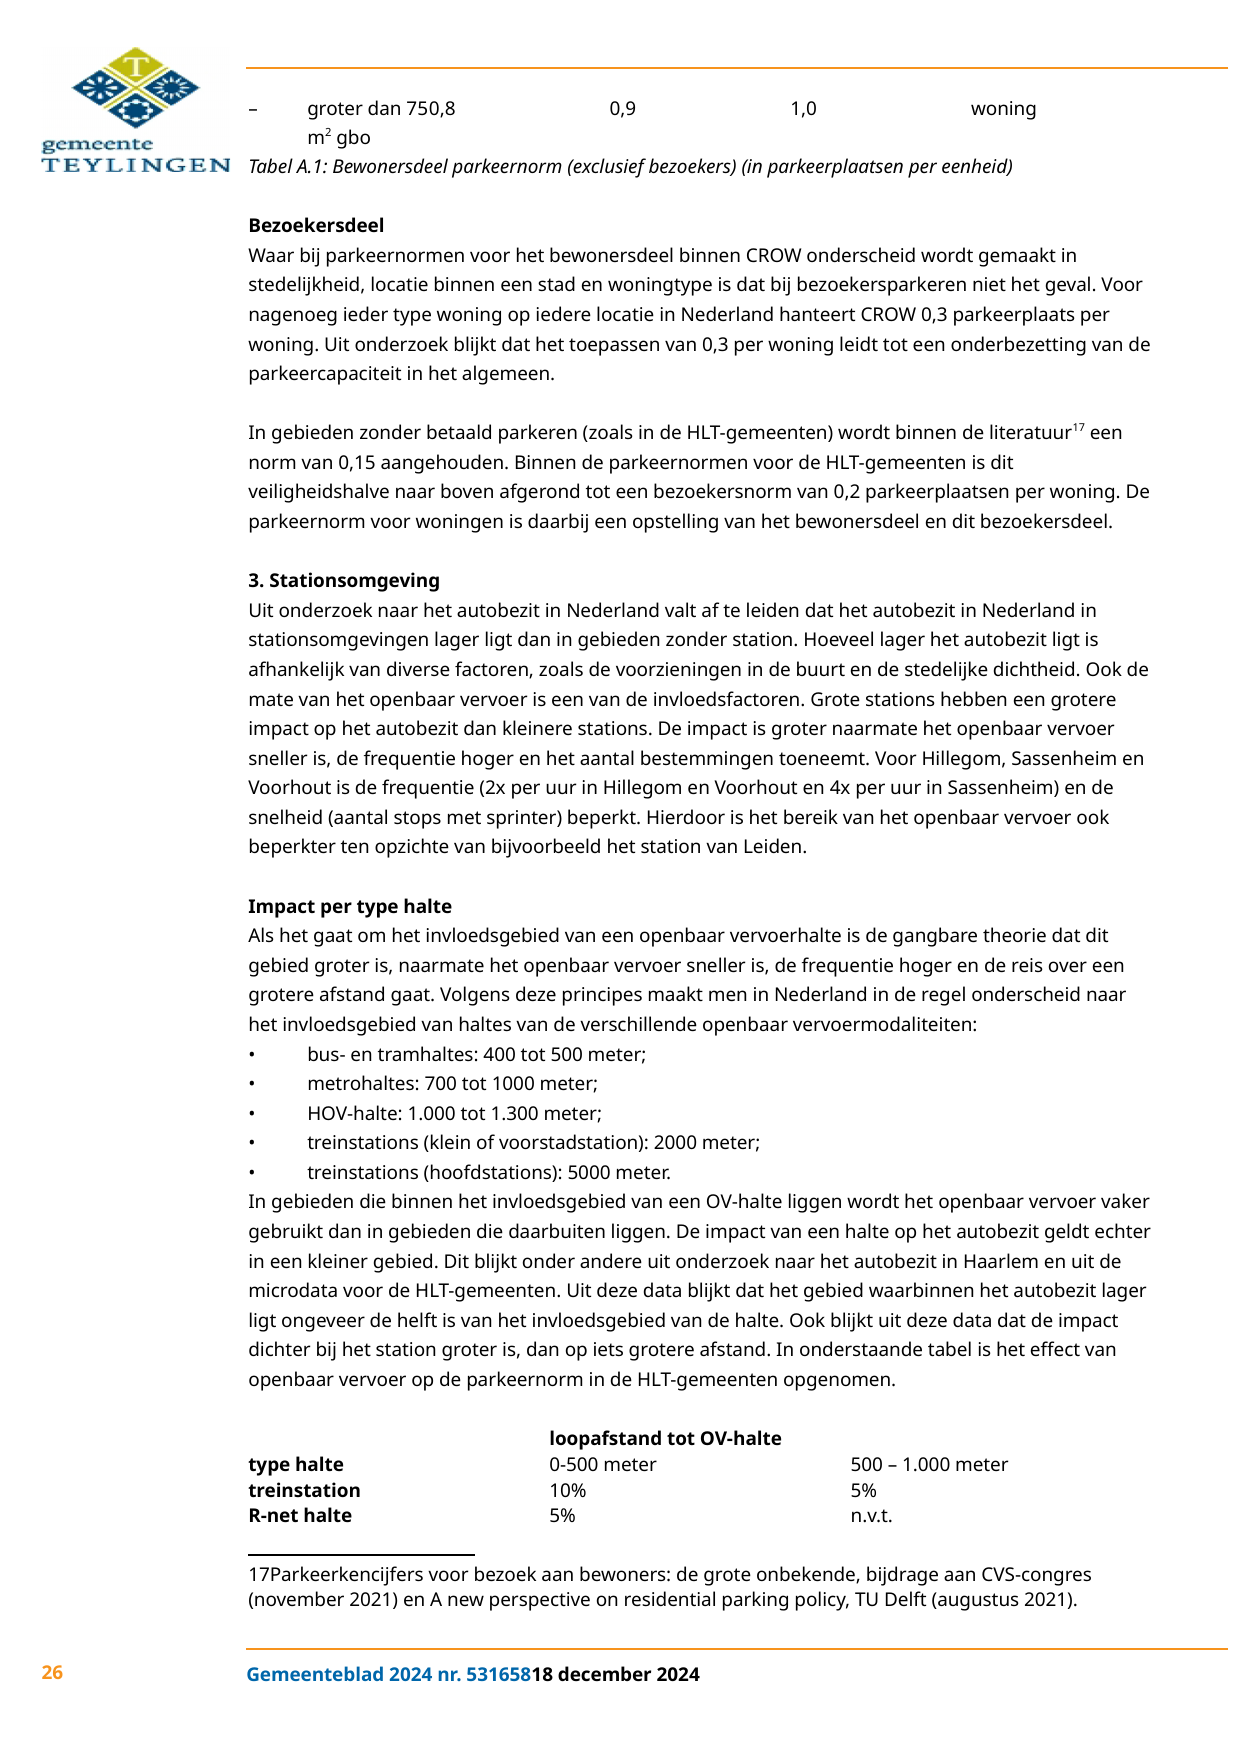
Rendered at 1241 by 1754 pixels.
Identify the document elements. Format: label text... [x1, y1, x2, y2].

list metrohaltes: 700 tot 1000 meter; [248, 1070, 1152, 1096]
table_cell 1,0 [790, 95, 971, 150]
table_cell type halte [248, 1451, 549, 1477]
table_cell R-net halte [248, 1503, 549, 1528]
text Als het gaat om het invloedsgebied van een openbaar vervoerhalte is de gangbare theorie dat dit gebied groter is, naarmate het openbaar vervoer sneller is, de frequentie hoger en de reis over een grotere afstand gaat. Volgens deze principes maakt men in Nederland in de regel onderscheid naar het invloedsgebied van haltes van de verschillende openbaar vervoermodaliteiten: [248, 922, 1152, 1037]
table_cell 0,9 [609, 95, 790, 150]
text Parkeerkencijfers voor bezoek aan bewoners: de grote onbekende, bijdrage aan CVS-congres (november 2021) en A new perspective on residential parking policy, TU Delft (augustus 2021). [248, 1561, 1152, 1612]
list treinstations (hoofdstations): 5000 meter. [248, 1159, 1152, 1185]
table_cell 5% [549, 1503, 850, 1528]
table_cell woning [971, 95, 1152, 150]
table_cell 5% [850, 1477, 1152, 1503]
text Tabel A.1: Bewonersdeel parkeernorm (exclusief bezoekers) (in parkeerplaatsen per eenheid) [248, 153, 1152, 179]
table_cell treinstation [248, 1477, 549, 1503]
table_cell groter dan 75 m2 gbo [248, 95, 429, 150]
text Bezoekersdeel [248, 212, 1152, 238]
text Uit onderzoek naar het autobezit in Nederland valt af te leiden dat het autobezit in Nederland in stationsomgevingen lager ligt dan in gebieden zonder station. Hoeveel lager het autobezit ligt is afhankelijk van diverse factoren, zoals de voorzieningen in de buurt en de stedelijke dichtheid. Ook de mate van het openbaar vervoer is een van de invloedsfactoren. Grote stations hebben een grotere impact op het autobezit dan kleinere stations. De impact is groter naarmate het openbaar vervoer sneller is, de frequentie hoger en het aantal bestemmingen toeneemt. Voor Hillegom, Sassenheim en Voorhout is de frequentie (2x per uur in Hillegom en Voorhout en 4x per uur in Sassenheim) en de snelheid (aantal stops met sprinter) beperkt. Hierdoor is het bereik van het openbaar vervoer ook beperkter ten opzichte van bijvoorbeeld het station van Leiden. [248, 597, 1152, 859]
table_header [248, 1426, 549, 1451]
picture [41, 47, 231, 172]
text Waar bij parkeernormen voor het bewonersdeel binnen CROW onderscheid wordt gemaakt in stedelijkheid, locatie binnen een stad en woningtype is dat bij bezoekersparkeren niet het geval. Voor nagenoeg ieder type woning op iedere locatie in Nederland hanteert CROW 0,3 parkeerplaats per woning. Uit onderzoek blijkt dat het toepassen van 0,3 per woning leidt tot een onderbezetting van de parkeercapaciteit in het algemeen. [248, 242, 1152, 386]
list treinstations (klein of voorstadstation): 2000 meter; [248, 1129, 1152, 1155]
table_header loopafstand tot OV-halte [549, 1426, 1152, 1451]
text 3. Stationsomgeving [248, 567, 1152, 593]
table_cell 0,8 [429, 95, 609, 150]
text In gebieden die binnen het invloedsgebied van een OV-halte liggen wordt het openbaar vervoer vaker gebruikt dan in gebieden die daarbuiten liggen. De impact van een halte op het autobezit geldt echter in een kleiner gebied. Dit blijkt onder andere uit onderzoek naar het autobezit in Haarlem en uit de microdata voor de HLT-gemeenten. Uit deze data blijkt dat het gebied waarbinnen het autobezit lager ligt ongeveer de helft is van het invloedsgebied van de halte. Ook blijkt uit deze data dat de impact dichter bij het station groter is, dan op iets grotere afstand. In onderstaande tabel is het effect van openbaar vervoer op de parkeernorm in de HLT-gemeenten opgenomen. [248, 1189, 1152, 1392]
text Impact per type halte [248, 893, 1152, 919]
table_cell 10% [549, 1477, 850, 1503]
list bus- en tramhaltes: 400 tot 500 meter; [248, 1041, 1152, 1067]
table_cell n.v.t. [850, 1503, 1152, 1528]
list HOV-halte: 1.000 tot 1.300 meter; [248, 1100, 1152, 1126]
table_cell 0-500 meter [549, 1451, 850, 1477]
table_cell 500 – 1.000 meter [850, 1451, 1152, 1477]
text In gebieden zonder betaald parkeren (zoals in de HLT-gemeenten) wordt binnen de literatuur een norm van 0,15 aangehouden. Binnen de parkeernormen voor de HLT-gemeenten is dit veiligheidshalve naar boven afgerond tot een bezoekersnorm van 0,2 parkeerplaatsen per woning. De parkeernorm voor woningen is daarbij een opstelling van het bewonersdeel en dit bezoekersdeel. [248, 419, 1152, 534]
